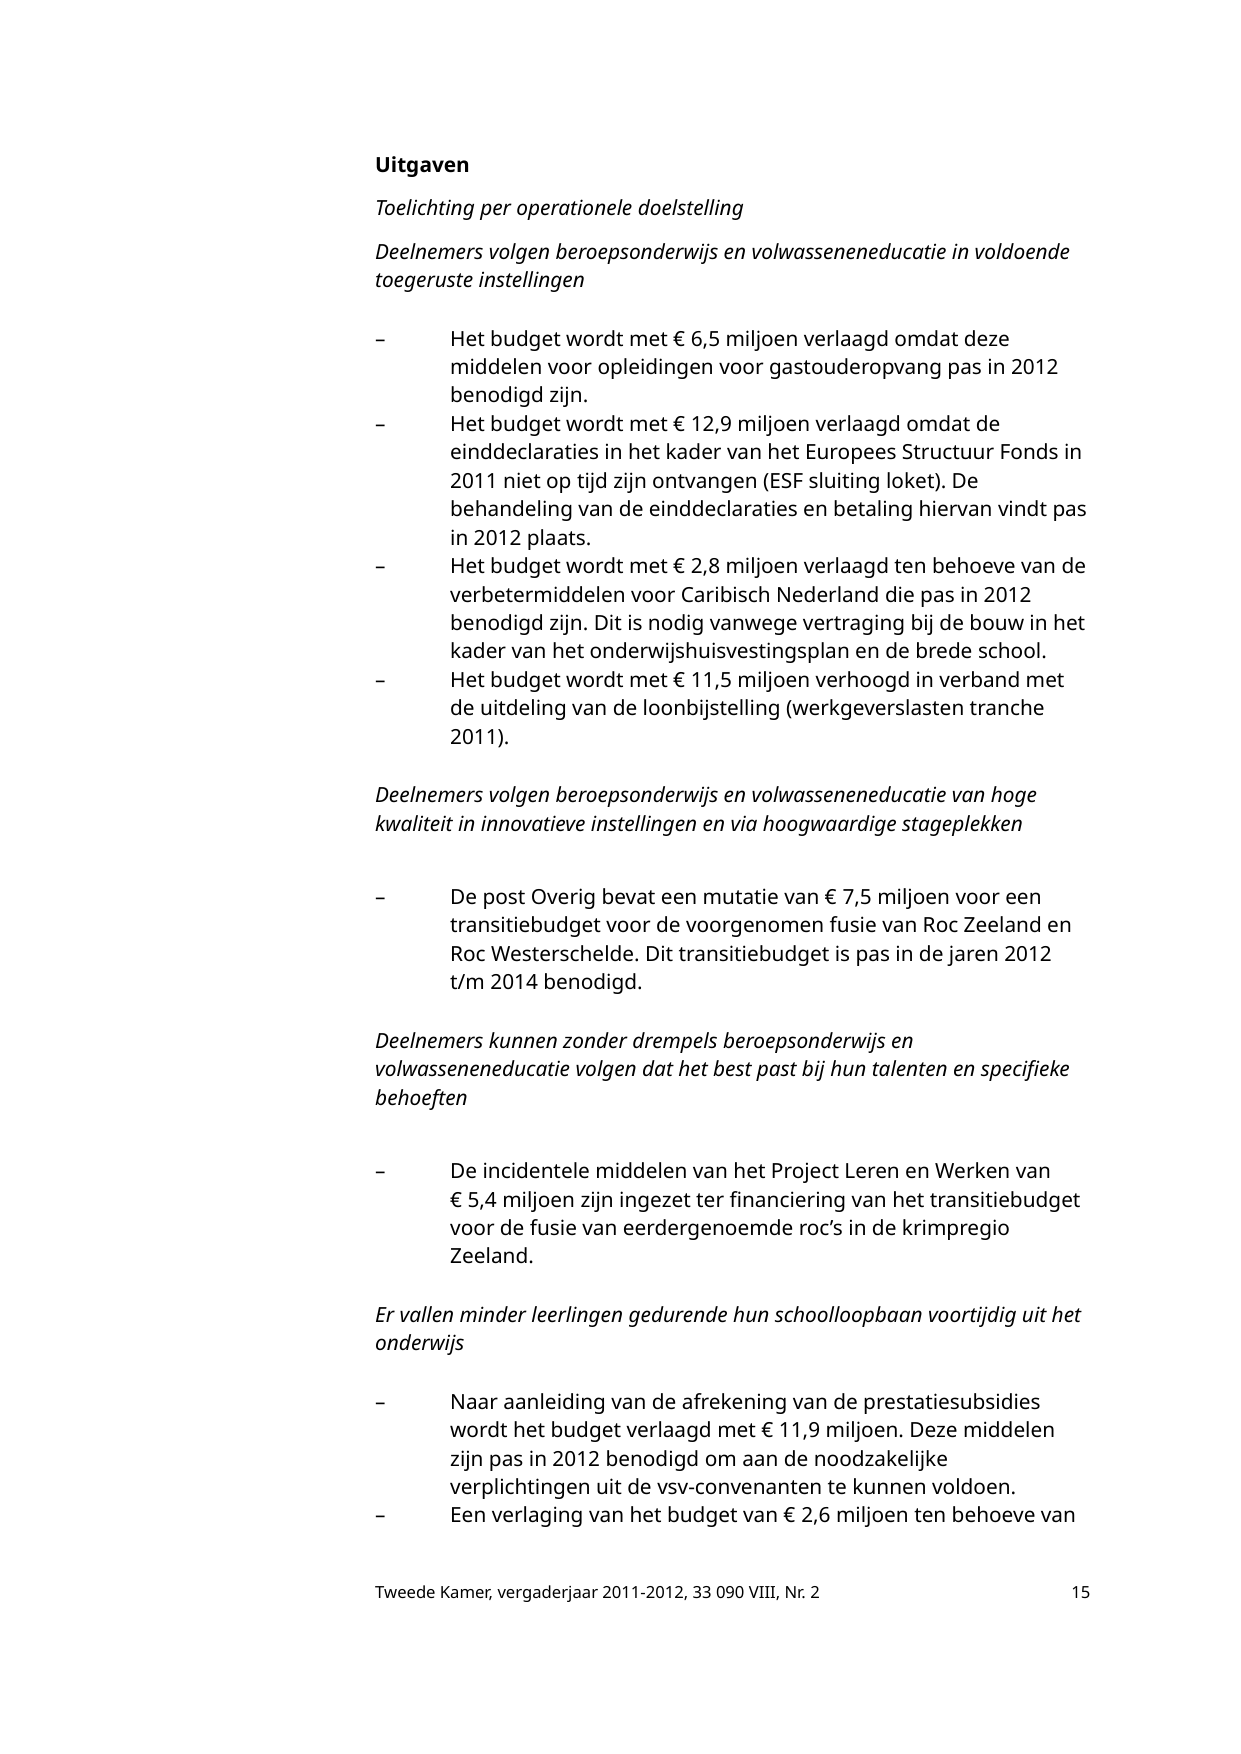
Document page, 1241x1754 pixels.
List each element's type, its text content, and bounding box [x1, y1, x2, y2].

list Het budget wordt met € 12,9 miljoen verlaagd omdat de einddeclaraties in het kader van het Europees Structuur Fonds in 2011 niet op tijd zijn ontvangen (ESF sluiting loket). De behandeling van de einddeclaraties en betaling hiervan vindt pas in 2012 plaats. [375, 409, 1090, 551]
list Het budget wordt met € 2,8 miljoen verlaagd ten behoeve van de verbetermiddelen voor Caribisch Nederland die pas in 2012 benodigd zijn. Dit is nodig vanwege vertraging bij de bouw in het kader van het onderwijshuisvestingsplan en de brede school. [375, 551, 1090, 665]
text Deelnemers volgen beroepsonderwijs en volwasseneneducatie van hoge kwaliteit in innovatieve instellingen en via hoogwaardige stageplekken [375, 780, 1090, 837]
list Een verlaging van het budget van € 2,6 miljoen ten behoeve van [375, 1501, 1090, 1529]
list Het budget wordt met € 6,5 miljoen verlaagd omdat deze middelen voor opleidingen voor gastouderopvang pas in 2012 benodigd zijn. [375, 324, 1090, 409]
list Het budget wordt met € 11,5 miljoen verhoogd in verband met de uitdeling van de loonbijstelling (werkgeverslasten tranche 2011). [375, 665, 1090, 750]
text Er vallen minder leerlingen gedurende hun schoolloopbaan voortijdig uit het onderwijs [375, 1300, 1090, 1357]
text Uitgaven [375, 150, 1090, 178]
text Toelichting per operationele doelstelling [375, 193, 1090, 222]
text Deelnemers volgen beroepsonderwijs en volwasseneneducatie in voldoende toegeruste instellingen [375, 237, 1090, 294]
list De incidentele middelen van het Project Leren en Werken van € 5,4 miljoen zijn ingezet ter financiering van het transitiebudget voor de fusie van eerdergenoemde roc’s in de krimpregio Zeeland. [375, 1156, 1090, 1270]
list Naar aanleiding van de afrekening van de prestatiesubsidies wordt het budget verlaagd met € 11,9 miljoen. Deze middelen zijn pas in 2012 benodigd om aan de noodzakelijke verplichtingen uit de vsv-convenanten te kunnen voldoen. [375, 1387, 1090, 1501]
list De post Overig bevat een mutatie van € 7,5 miljoen voor een transitiebudget voor de voorgenomen fusie van Roc Zeeland en Roc Westerschelde. Dit transitiebudget is pas in de jaren 2012 t/m 2014 benodigd. [375, 882, 1090, 996]
text Deelnemers kunnen zonder drempels beroepsonderwijs en volwasseneneducatie volgen dat het best past bij hun talenten en specifieke behoeften [375, 1026, 1090, 1111]
